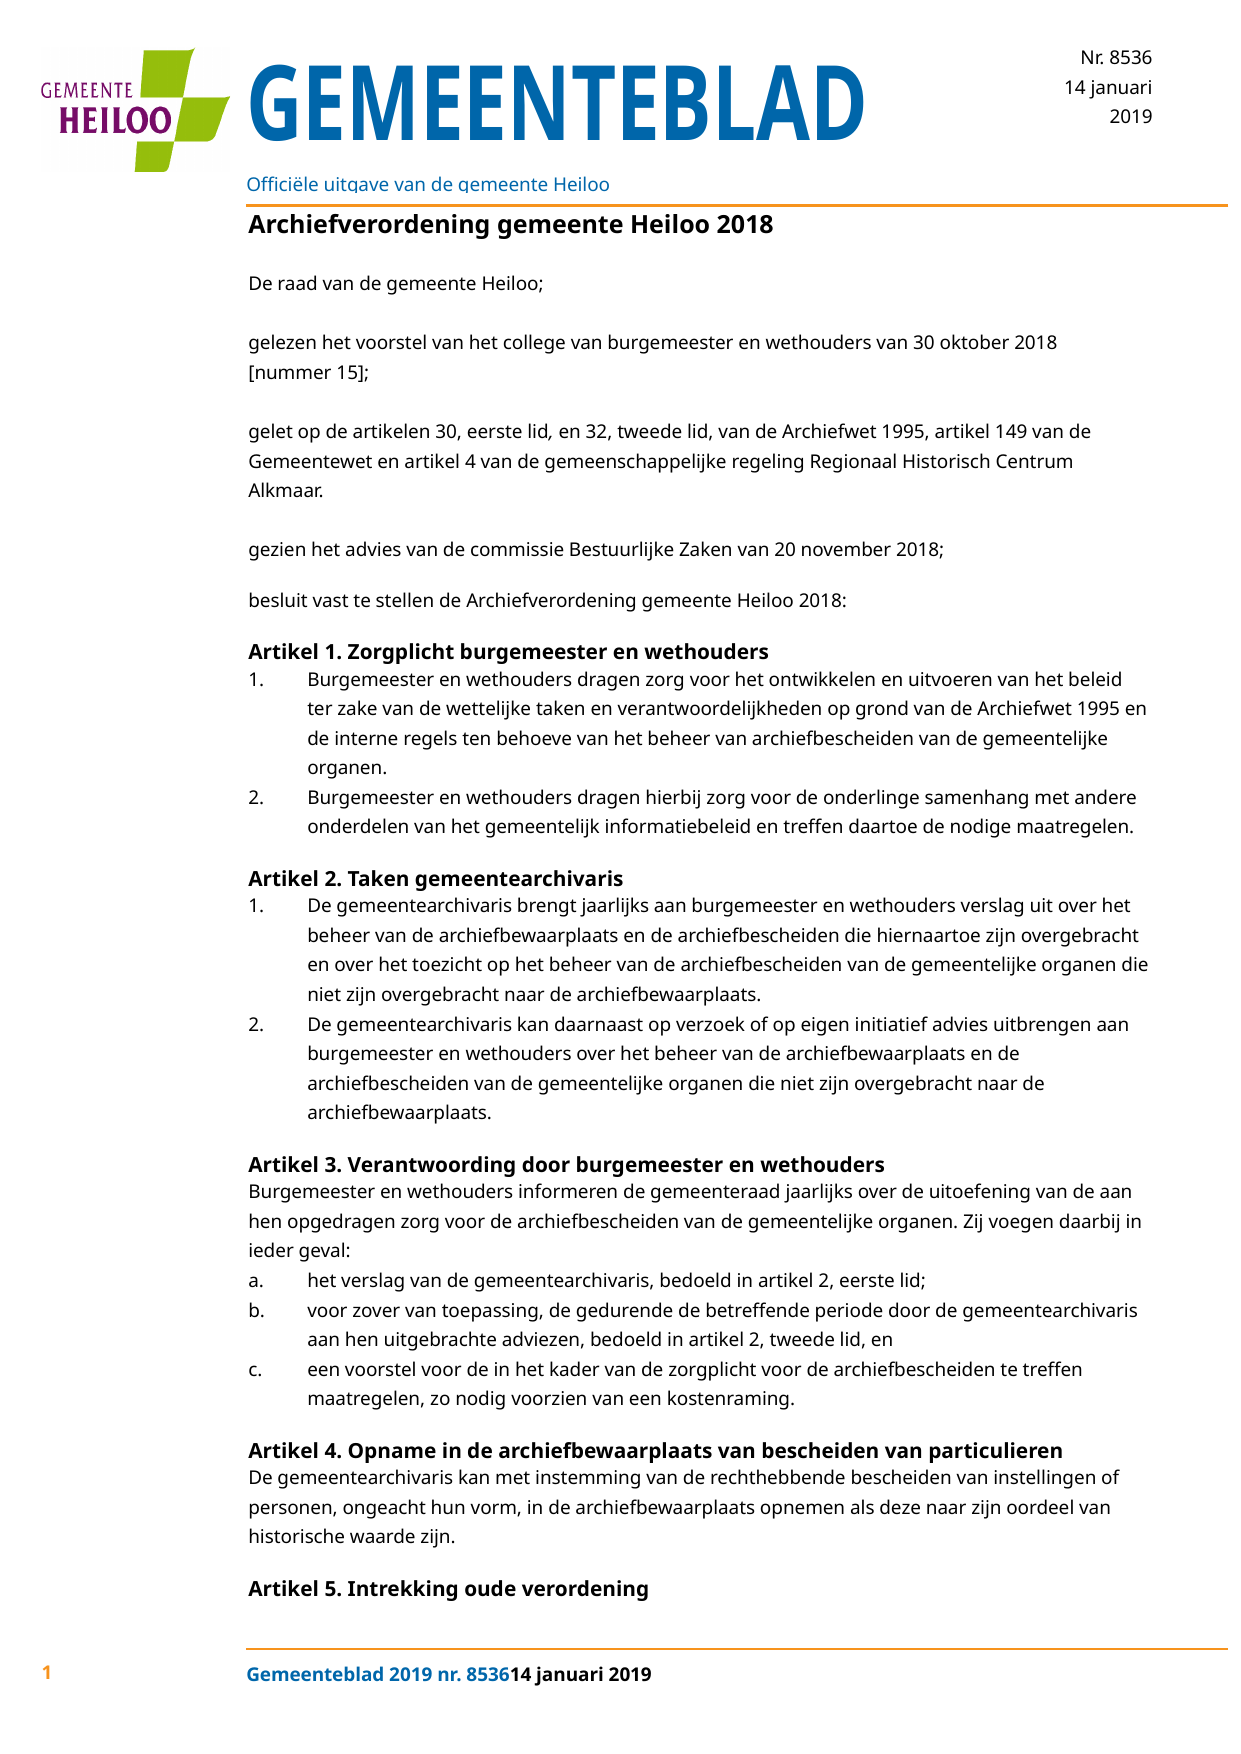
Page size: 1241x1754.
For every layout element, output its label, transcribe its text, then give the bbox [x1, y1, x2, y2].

picture [41, 47, 231, 172]
text De raad van de gemeente Heiloo; [248, 270, 1152, 296]
list De gemeentearchivaris kan daarnaast op verzoek of op eigen initiatief advies uitbrengen aan burgemeester en wethouders over het beheer van de archiefbewaarplaats en de archiefbescheiden van de gemeentelijke organen die niet zijn overgebracht naar de archiefbewaarplaats. [248, 1011, 1152, 1125]
text Artikel 4. Opname in de archiefbewaarplaats van bescheiden van particulieren [248, 1436, 1152, 1464]
text Artikel 5. Intrekking oude verordening [248, 1574, 1152, 1602]
text Artikel 3. Verantwoording door burgemeester en wethouders [248, 1150, 1152, 1178]
list het verslag van de gemeentearchivaris, bedoeld in artikel 2, eerste lid; [248, 1267, 1152, 1293]
text Burgemeester en wethouders informeren de gemeenteraad jaarlijks over de uitoefening van de aan hen opgedragen zorg voor de archiefbescheiden van de gemeentelijke organen. Zij voegen daarbij in ieder geval: [248, 1178, 1152, 1263]
list voor zover van toepassing, de gedurende de betreffende periode door de gemeentearchivaris aan hen uitgebrachte adviezen, bedoeld in artikel 2, tweede lid, en [248, 1297, 1152, 1352]
text Artikel 2. Taken gemeentearchivaris [248, 864, 1152, 892]
list Burgemeester en wethouders dragen hierbij zorg voor de onderlinge samenhang met andere onderdelen van het gemeentelijk informatiebeleid en treffen daartoe de nodige maatregelen. [248, 784, 1152, 839]
list Burgemeester en wethouders dragen zorg voor het ontwikkelen en uitvoeren van het beleid ter zake van de wettelijke taken en verantwoordelijkheden op grond van de Archiefwet 1995 en de interne regels ten behoeve van het beheer van archiefbescheiden van de gemeentelijke organen. [248, 666, 1152, 780]
list een voorstel voor de in het kader van de zorgplicht voor de archiefbescheiden te treffen maatregelen, zo nodig voorzien van een kostenraming. [248, 1356, 1152, 1411]
text De gemeentearchivaris kan met instemming van de rechthebbende bescheiden van instellingen of personen, ongeacht hun vorm, in de archiefbewaarplaats opnemen als deze naar zijn oordeel van historische waarde zijn. [248, 1464, 1152, 1549]
list De gemeentearchivaris brengt jaarlijks aan burgemeester en wethouders verslag uit over het beheer van de archiefbewaarplaats en de archiefbescheiden die hiernaartoe zijn overgebracht en over het toezicht op het beheer van de archiefbescheiden van de gemeentelijke organen die niet zijn overgebracht naar de archiefbewaarplaats. [248, 892, 1152, 1007]
text gelet op de artikelen 30, eerste lid, en 32, tweede lid, van de Archiefwet 1995, artikel 149 van de Gemeentewet en artikel 4 van de gemeenschappelijke regeling Regionaal Historisch Centrum Alkmaar. [248, 418, 1152, 503]
text Archiefverordening gemeente Heiloo 2018 [248, 207, 1152, 241]
text besluit vast te stellen de Archiefverordening gemeente Heiloo 2018: [248, 587, 1152, 613]
text gezien het advies van de commissie Bestuurlijke Zaken van 20 november 2018; [248, 537, 1152, 562]
text Artikel 1. Zorgplicht burgemeester en wethouders [248, 637, 1152, 666]
text gelezen het voorstel van het college van burgemeester en wethouders van 30 oktober 2018 [nummer 15]; [248, 329, 1152, 385]
